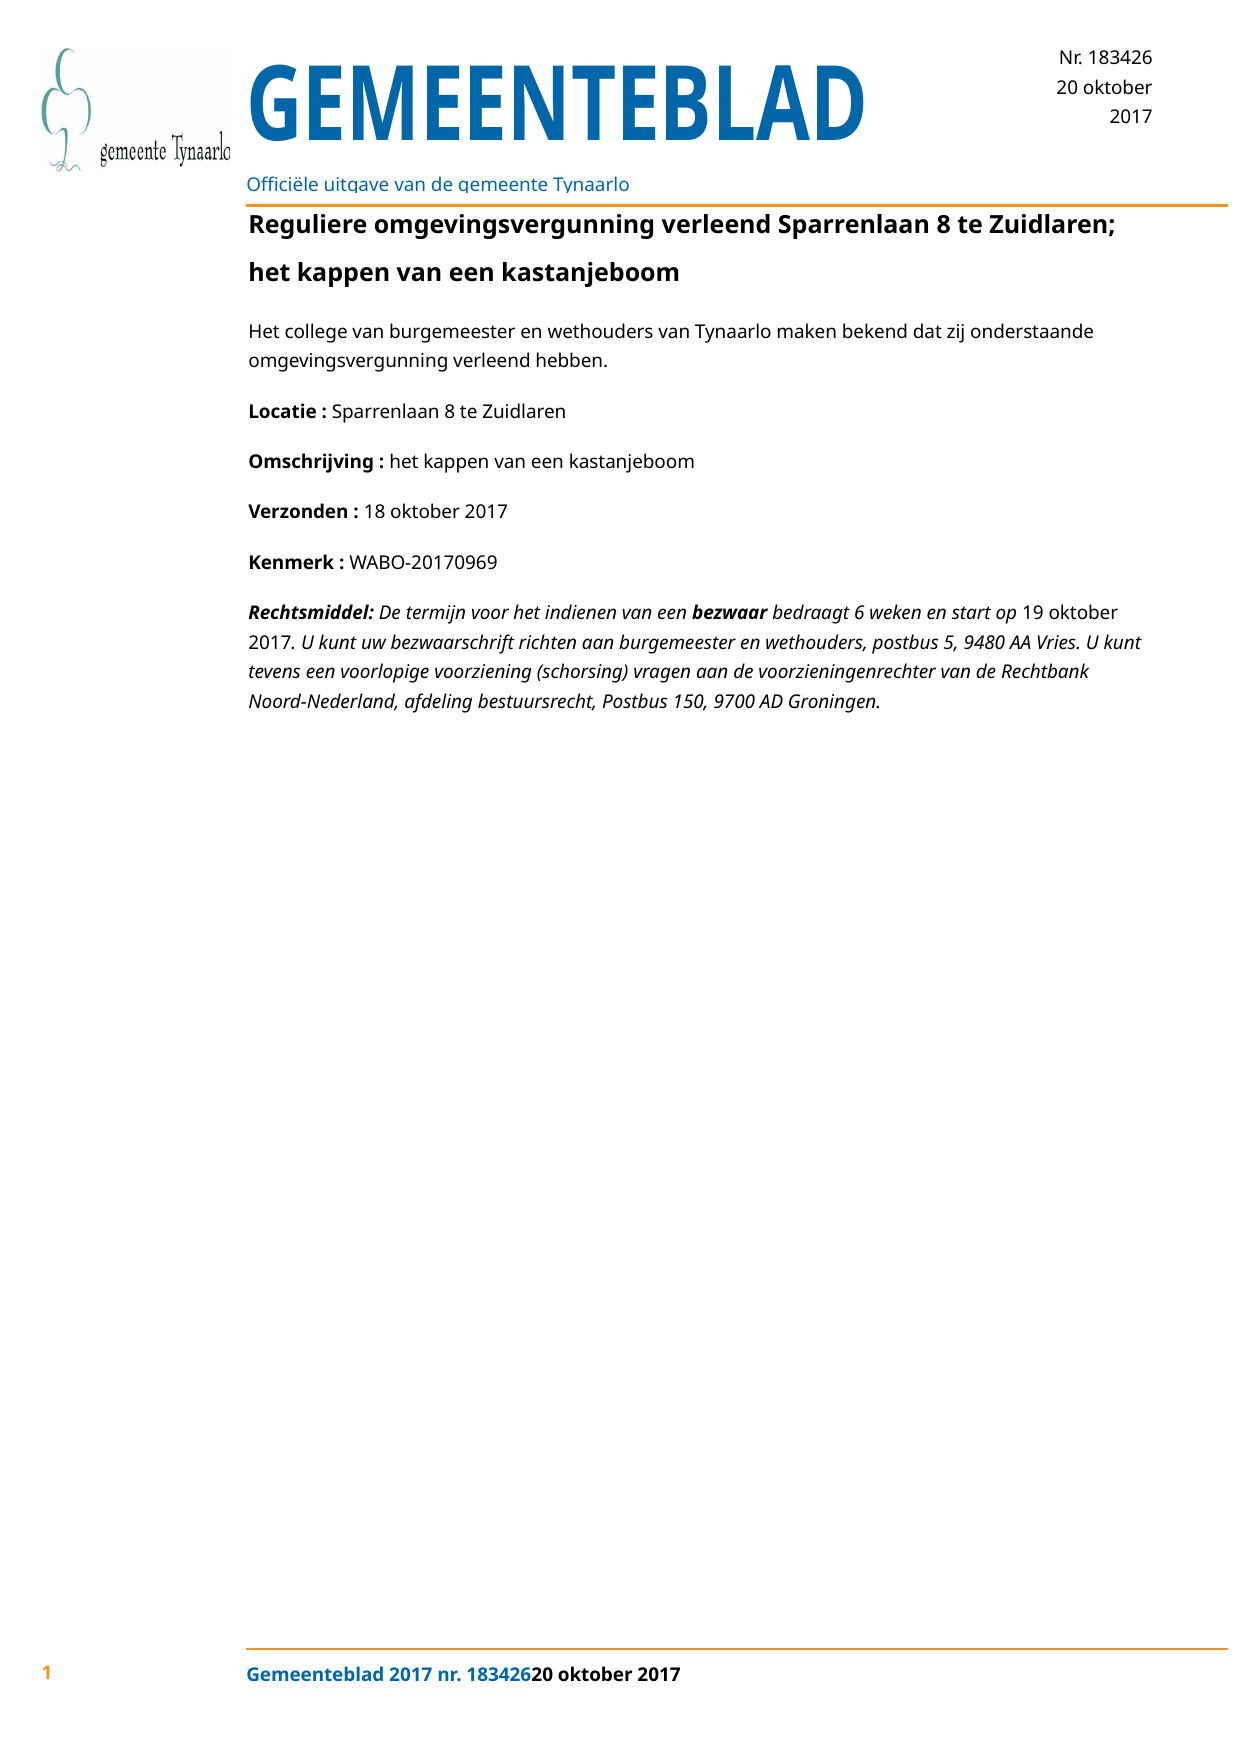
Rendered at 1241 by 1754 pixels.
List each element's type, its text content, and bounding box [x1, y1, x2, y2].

picture [41, 47, 231, 172]
text Kenmerk : WABO-20170969 [248, 549, 1152, 575]
text Omschrijving : het kappen van een kastanjeboom [248, 448, 1152, 474]
text Verzonden : 18 oktober 2017 [248, 499, 1152, 524]
text Reguliere omgevingsvergunning verleend Sparrenlaan 8 te Zuidlaren; het kappen van een kastanjeboom [248, 207, 1152, 288]
text Rechtsmiddel: De termijn voor het indienen van een bezwaar bedraagt 6 weken en start op 19 oktober 2017. U kunt uw bezwaarschrift richten aan burgemeester en wethouders, postbus 5, 9480 AA Vries. U kunt tevens een voorlopige voorziening (schorsing) vragen aan de voorzieningenrechter van de Rechtbank Noord-Nederland, afdeling bestuursrecht, Postbus 150, 9700 AD Groningen. [248, 599, 1152, 714]
text Het college van burgemeester en wethouders van Tynaarlo maken bekend dat zij onderstaande omgevingsvergunning verleend hebben. [248, 318, 1152, 373]
text Locatie : Sparrenlaan 8 te Zuidlaren [248, 398, 1152, 424]
